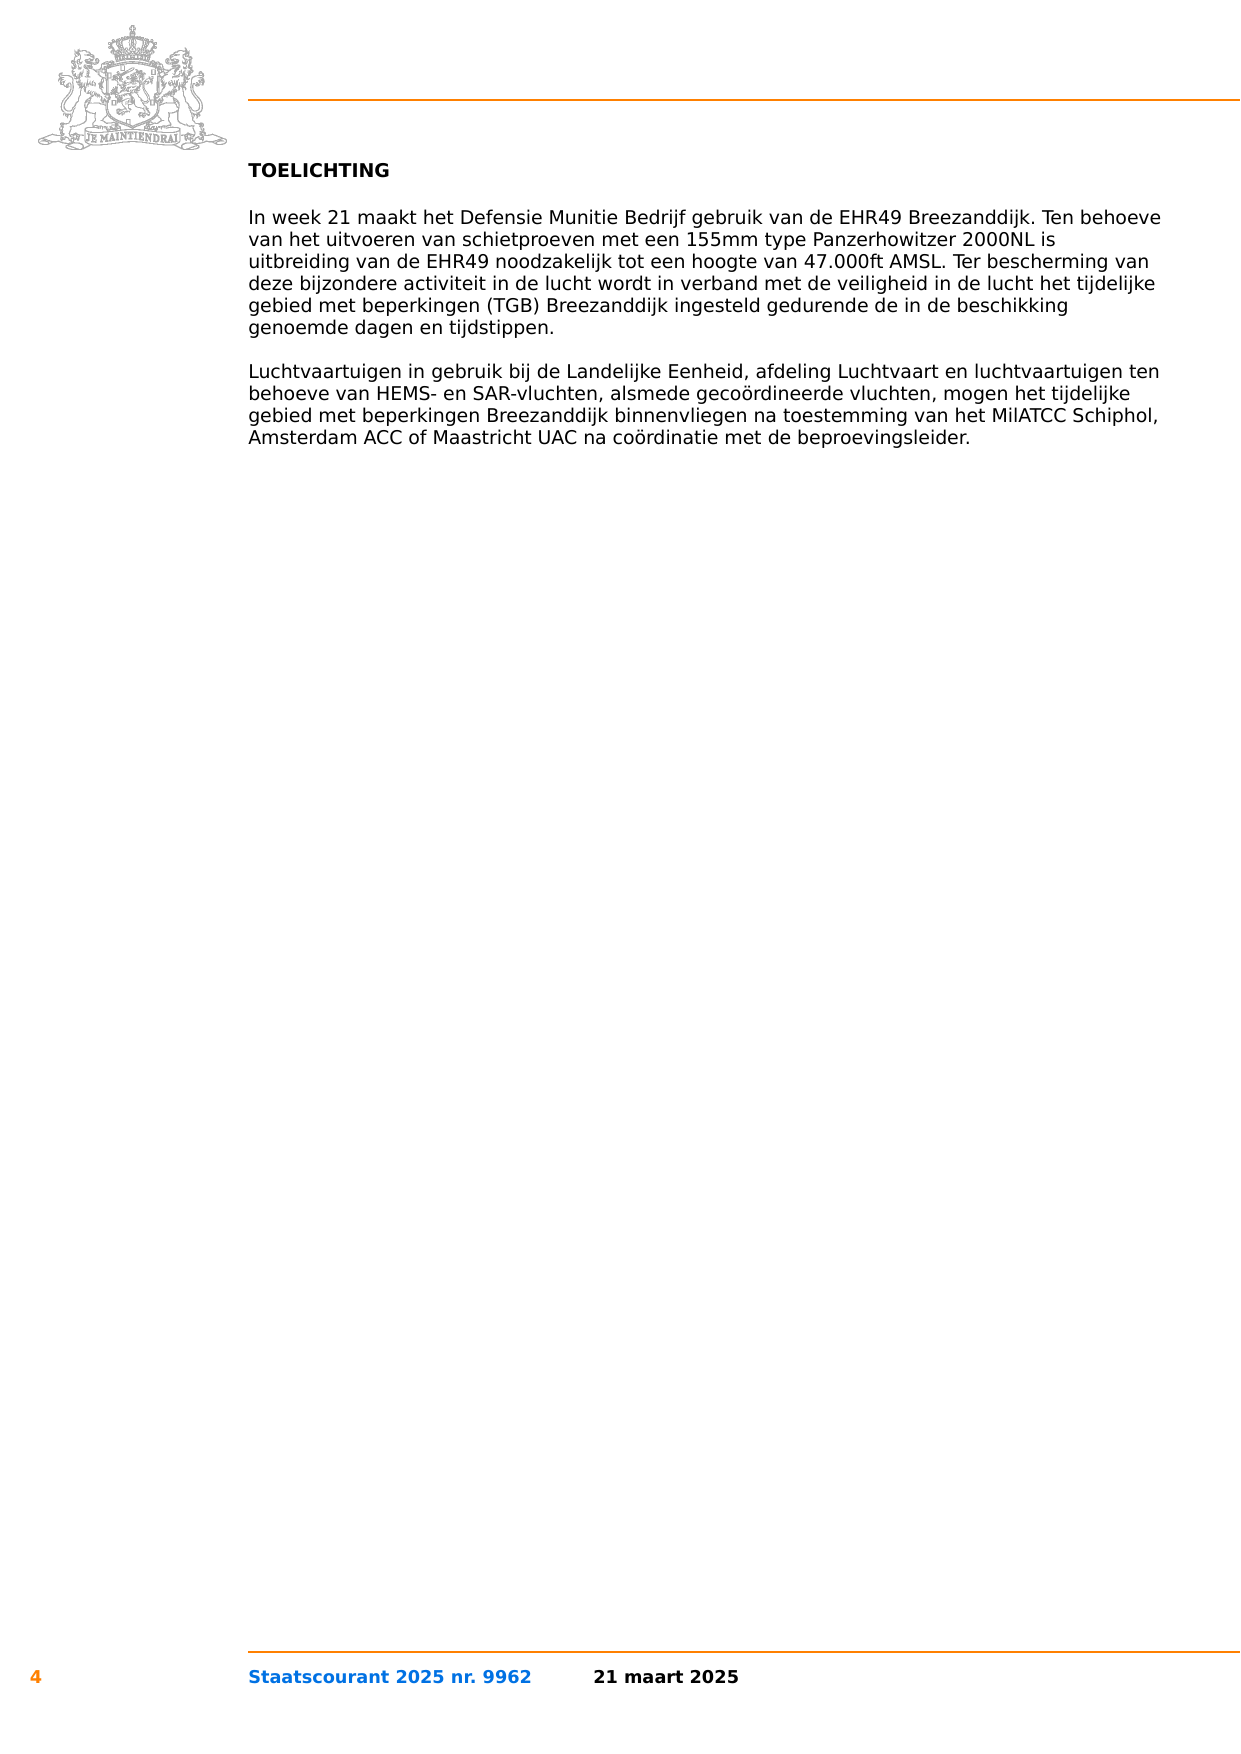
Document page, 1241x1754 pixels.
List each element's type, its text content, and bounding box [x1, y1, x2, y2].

subtitle TOELICHTING [248, 160, 1163, 182]
text Luchtvaartuigen in gebruik bij de Landelijke Eenheid, afdeling Luchtvaart en luchtvaartuigen ten behoeve van HEMS- en SAR-vluchten, alsmede gecoördineerde vluchten, mogen het tijdelijke gebied met beperkingen Breezanddijk binnenvliegen na toestemming van het MilATCC Schiphol, Amsterdam ACC of Maastricht UAC na coördinatie met de beproevingsleider. [248, 361, 1163, 448]
picture [38, 25, 227, 150]
text In week 21 maakt het Defensie Munitie Bedrijf gebruik van de EHR49 Breezanddijk. Ten behoeve van het uitvoeren van schietproeven met een 155mm type Panzerhowitzer 2000NL is uitbreiding van de EHR49 noodzakelijk tot een hoogte van 47.000ft AMSL. Ter bescherming van deze bijzondere activiteit in de lucht wordt in verband met de veiligheid in de lucht het tijdelijke gebied met beperkingen (TGB) Breezanddijk ingesteld gedurende de in de beschikking genoemde dagen en tijdstippen. [248, 207, 1163, 339]
